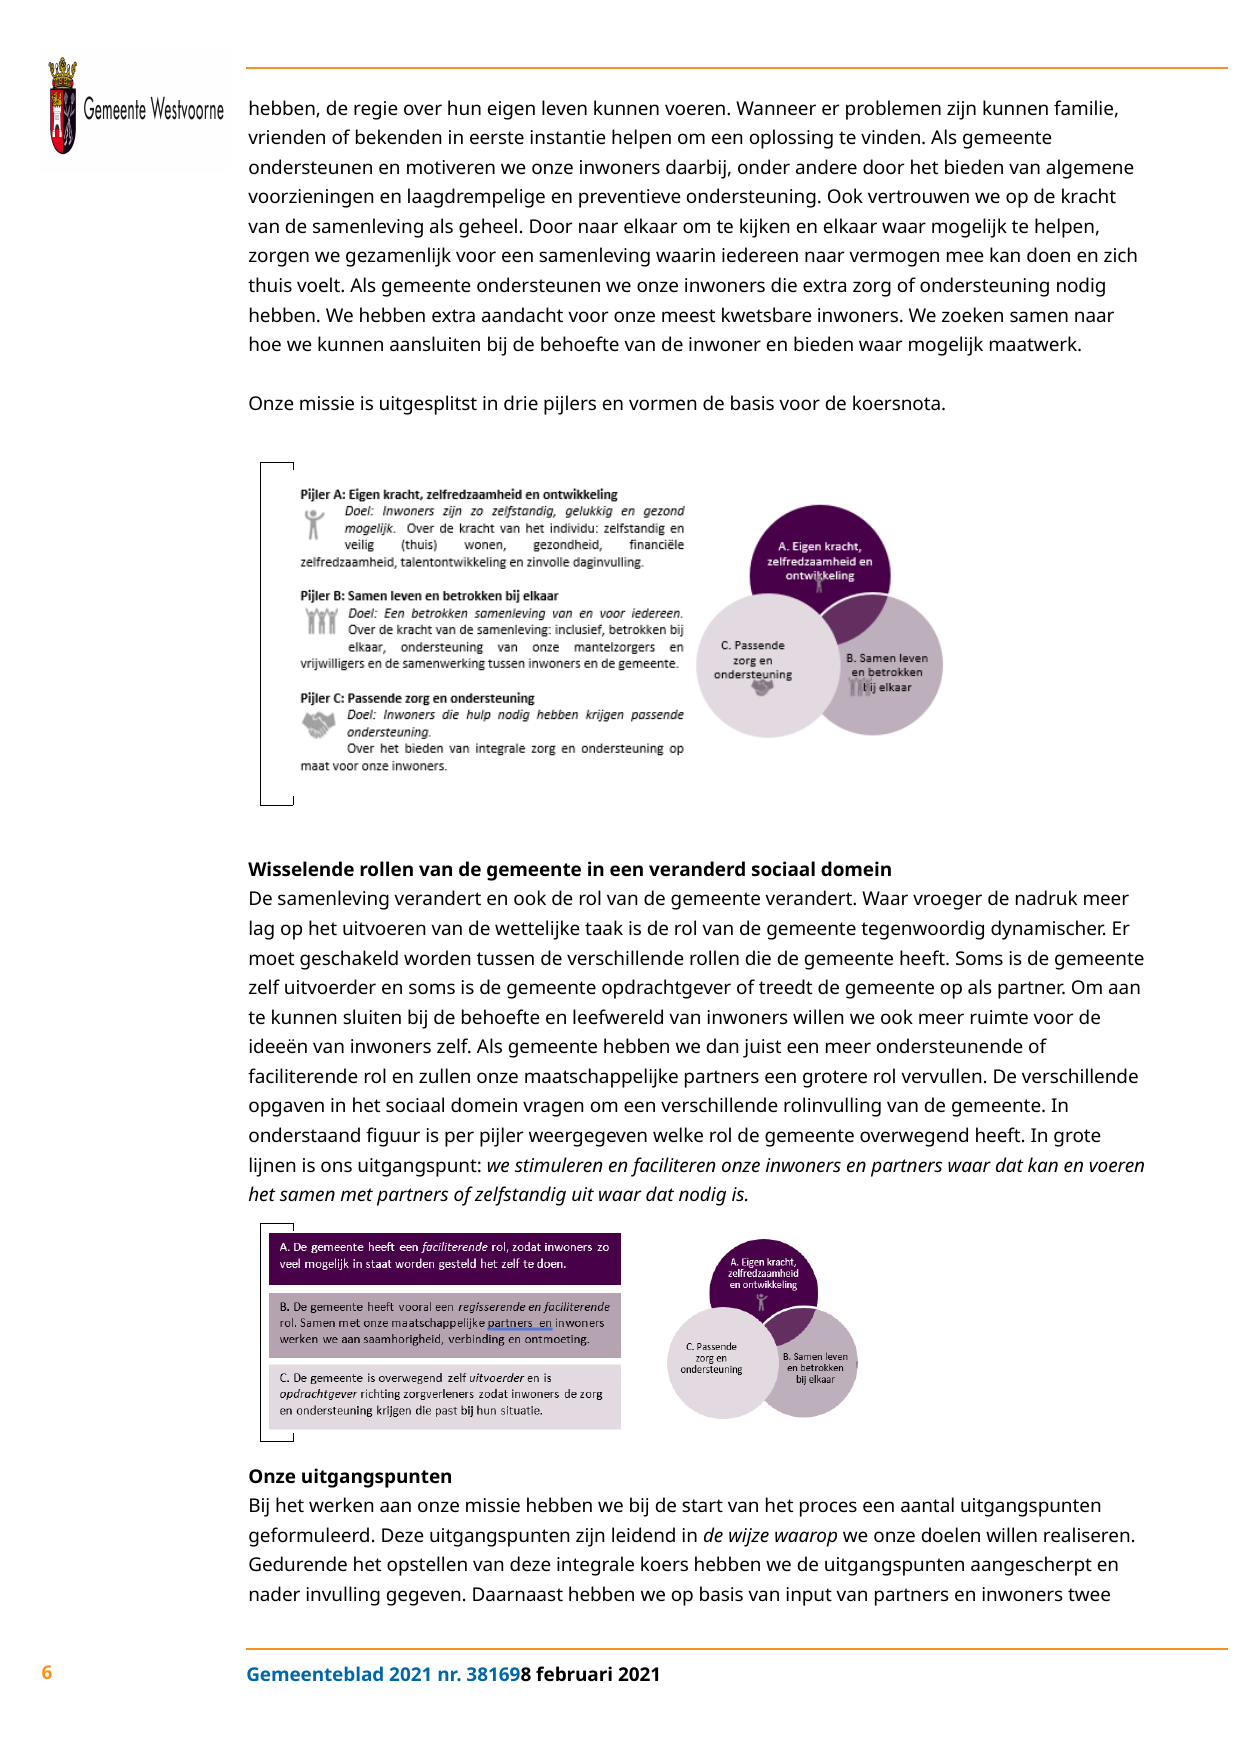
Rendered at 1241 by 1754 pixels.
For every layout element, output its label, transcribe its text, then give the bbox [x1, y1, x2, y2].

picture [41, 47, 231, 172]
text Wisselende rollen van de gemeente in een veranderd sociaal domein [248, 856, 1152, 882]
text hebben, de regie over hun eigen leven kunnen voeren. Wanneer er problemen zijn kunnen familie, vrienden of bekenden in eerste instantie helpen om een oplossing te vinden. Als gemeente ondersteunen en motiveren we onze inwoners daarbij, onder andere door het bieden van algemene voorzieningen en laagdrempelige en preventieve ondersteuning. Ook vertrouwen we op de kracht van de samenleving als geheel. Door naar elkaar om te kijken en elkaar waar mogelijk te helpen, zorgen we gezamenlijk voor een samenleving waarin iedereen naar vermogen mee kan doen en zich thuis voelt. Als gemeente ondersteunen we onze inwoners die extra zorg of ondersteuning nodig hebben. We hebben extra aandacht voor onze meest kwetsbare inwoners. We zoeken samen naar hoe we kunnen aansluiten bij de behoefte van de inwoner en bieden waar mogelijk maatwerk. [248, 95, 1152, 357]
text Onze uitgangspunten [248, 1463, 1152, 1489]
text De samenleving verandert en ook de rol van de gemeente verandert. Waar vroeger de nadruk meer lag op het uitvoeren van de wettelijke taak is de rol van de gemeente tegenwoordig dynamischer. Er moet geschakeld worden tussen de verschillende rollen die de gemeente heeft. Soms is de gemeente zelf uitvoerder en soms is de gemeente opdrachtgever of treedt de gemeente op als partner. Om aan te kunnen sluiten bij de behoefte en leefwereld van inwoners willen we ook meer ruimte voor de ideeën van inwoners zelf. Als gemeente hebben we dan juist een meer ondersteunende of faciliterende rol en zullen onze maatschappelijke partners een grotere rol vervullen. De verschillende opgaven in het sociaal domein vragen om een verschillende rolinvulling van de gemeente. In onderstaand figuur is per pijler weergegeven welke rol de gemeente overwegend heeft. In grote lijnen is ons uitgangspunt: we stimuleren en faciliteren onze inwoners en partners waar dat kan en voeren het samen met partners of zelfstandig uit waar dat nodig is. [248, 886, 1152, 1207]
text Onze missie is uitgesplitst in drie pijlers en vormen de basis voor de koersnota. [248, 391, 1152, 416]
picture [268, 470, 978, 796]
picture [268, 1231, 860, 1433]
text Bij het werken aan onze missie hebben we bij de start van het proces een aantal uitgangspunten geformuleerd. Deze uitgangspunten zijn leidend in de wijze waarop we onze doelen willen realiseren. Gedurende het opstellen van deze integrale koers hebben we de uitgangspunten aangescherpt en nader invulling gegeven. Daarnaast hebben we op basis van input van partners en inwoners twee [248, 1492, 1152, 1607]
